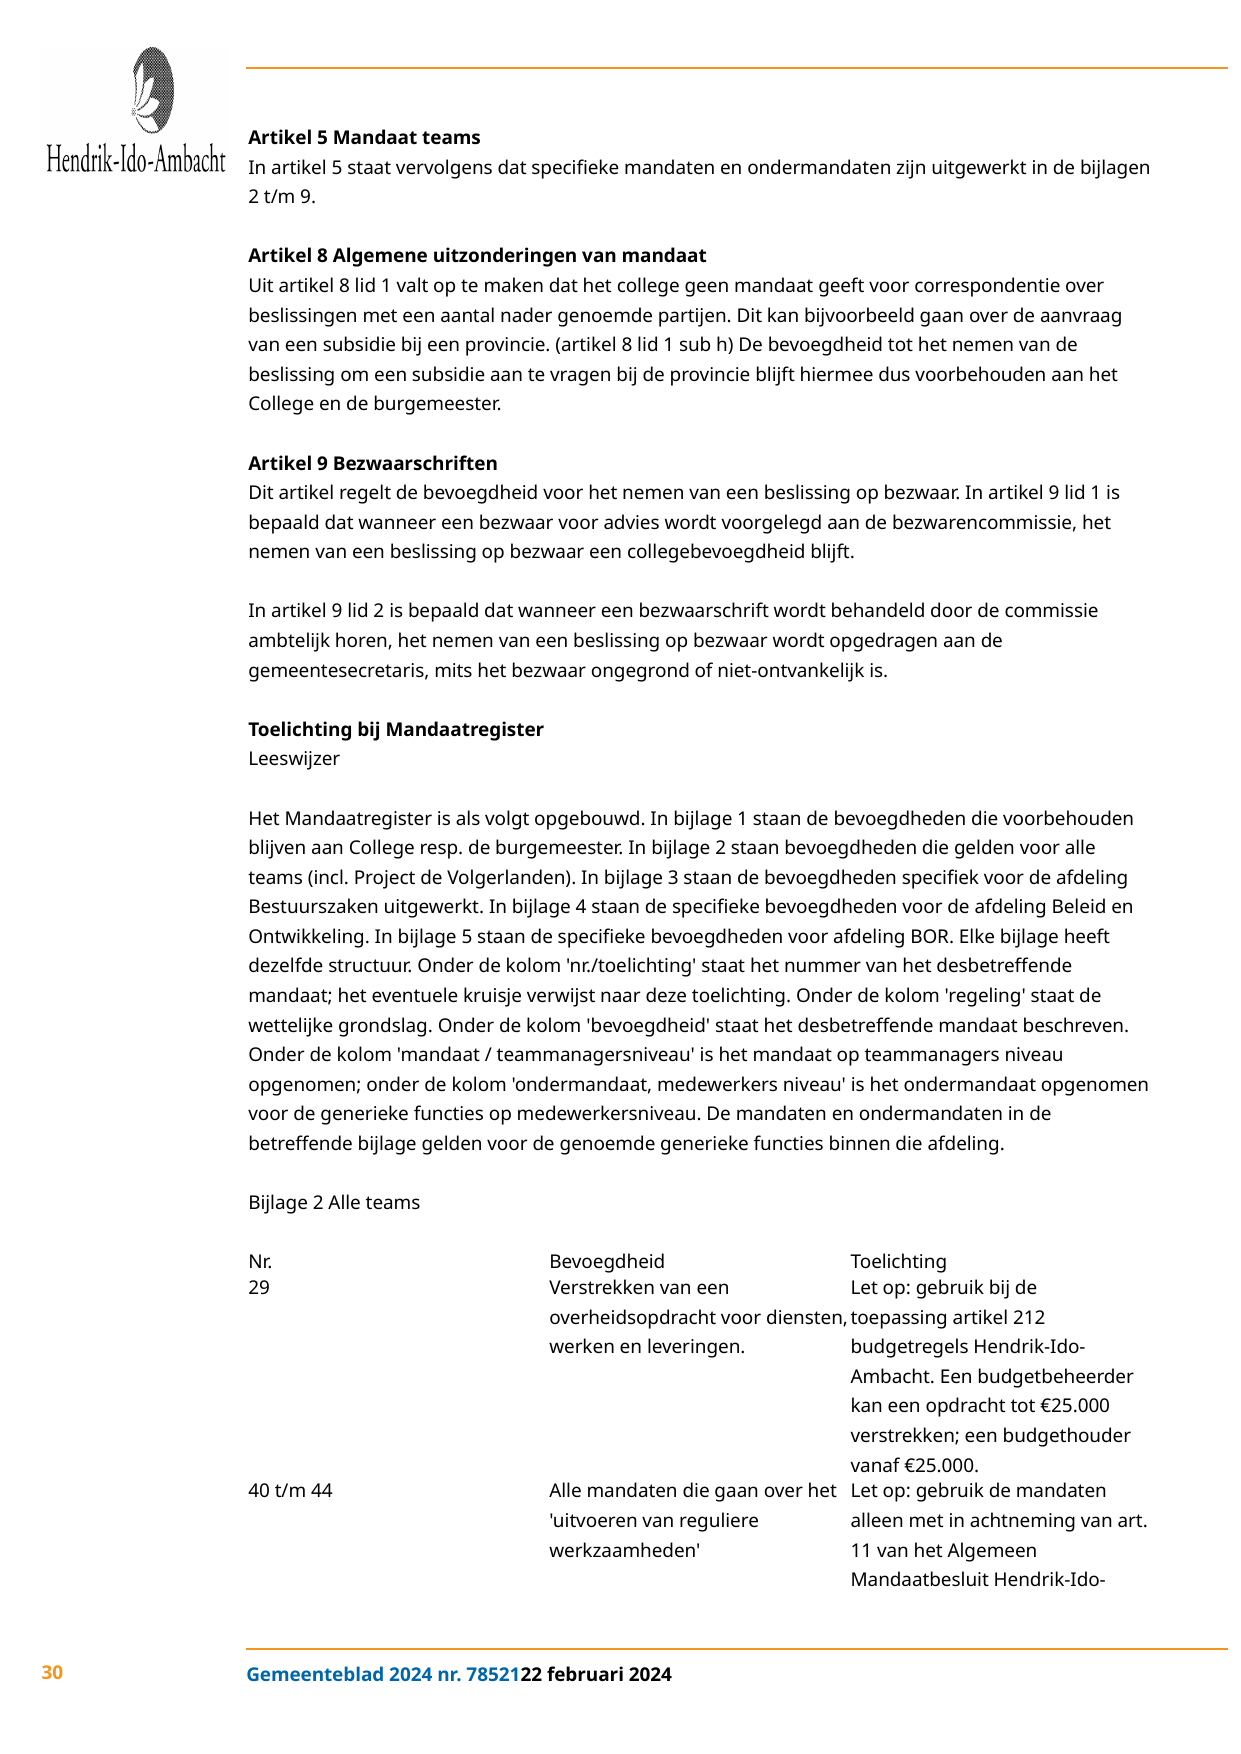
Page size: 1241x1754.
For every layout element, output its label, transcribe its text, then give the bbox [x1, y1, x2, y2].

text Uit artikel 8 lid 1 valt op te maken dat het college geen mandaat geeft voor correspondentie over beslissingen met een aantal nader genoemde partijen. Dit kan bijvoorbeeld gaan over de aanvraag van een subsidie bij een provincie. (artikel 8 lid 1 sub h) De bevoegdheid tot het nemen van de beslissing om een subsidie aan te vragen bij de provincie blijft hiermee dus voorbehouden aan het College en de burgemeester. [248, 272, 1152, 416]
text Artikel 5 Mandaat teams [248, 124, 1152, 150]
text Bijlage 2 Alle teams [248, 1189, 1152, 1215]
table_cell Let op: gebruik bij de toepassing artikel 212 budgetregels Hendrik-Ido-Ambacht. Een budgetbeheerder kan een opdracht tot €25.000 verstrekken; een budgethouder vanaf €25.000. [850, 1274, 1152, 1478]
text Het Mandaatregister is als volgt opgebouwd. In bijlage 1 staan de bevoegdheden die voorbehouden blijven aan College resp. de burgemeester. In bijlage 2 staan bevoegdheden die gelden voor alle teams (incl. Project de Volgerlanden). In bijlage 3 staan de bevoegdheden specifiek voor de afdeling Bestuurszaken uitgewerkt. In bijlage 4 staan de specifieke bevoegdheden voor de afdeling Beleid en Ontwikkeling. In bijlage 5 staan de specifieke bevoegdheden voor afdeling BOR. Elke bijlage heeft dezelfde structuur. Onder de kolom 'nr./toelichting' staat het nummer van het desbetreffende mandaat; het eventuele kruisje verwijst naar deze toelichting. Onder de kolom 'regeling' staat de wettelijke grondslag. Onder de kolom 'bevoegdheid' staat het desbetreffende mandaat beschreven. Onder de kolom 'mandaat / teammanagersniveau' is het mandaat op teammanagers niveau opgenomen; onder de kolom 'ondermandaat, medewerkers niveau' is het ondermandaat opgenomen voor de generieke functies op medewerkersniveau. De mandaten en ondermandaten in de betreffende bijlage gelden voor de genoemde generieke functies binnen die afdeling. [248, 805, 1152, 1156]
table_cell Verstrekken van een overheidsopdracht voor diensten, werken en leveringen. [549, 1274, 850, 1478]
table_cell 29 [248, 1274, 549, 1478]
text Artikel 9 Bezwaarschriften [248, 450, 1152, 476]
table_header Toelichting [850, 1249, 1152, 1274]
text Dit artikel regelt de bevoegdheid voor het nemen van een beslissing op bezwaar. In artikel 9 lid 1 is bepaald dat wanneer een bezwaar voor advies wordt voorgelegd aan de bezwarencommissie, het nemen van een beslissing op bezwaar een collegebevoegdheid blijft. [248, 479, 1152, 564]
text In artikel 9 lid 2 is bepaald dat wanneer een bezwaarschrift wordt behandeld door de commissie ambtelijk horen, het nemen van een beslissing op bezwaar wordt opgedragen aan de gemeentesecretaris, mits het bezwaar ongegrond of niet-ontvankelijk is. [248, 598, 1152, 683]
table_cell Alle mandaten die gaan over het 'uitvoeren van reguliere werkzaamheden' [549, 1478, 850, 1592]
table_header Bevoegdheid [549, 1249, 850, 1274]
table_cell 40 t/m 44 [248, 1478, 549, 1592]
text In artikel 5 staat vervolgens dat specifieke mandaten en ondermandaten zijn uitgewerkt in de bijlagen 2 t/m 9. [248, 154, 1152, 209]
table_header Nr. [248, 1249, 549, 1274]
table_cell Let op: gebruik de mandaten alleen met in achtneming van art. 11 van het Algemeen Mandaatbesluit Hendrik-Ido- [850, 1478, 1152, 1592]
text Leeswijzer [248, 746, 1152, 771]
picture [41, 47, 231, 172]
text Toelichting bij Mandaatregister [248, 716, 1152, 742]
text Artikel 8 Algemene uitzonderingen van mandaat [248, 243, 1152, 268]
